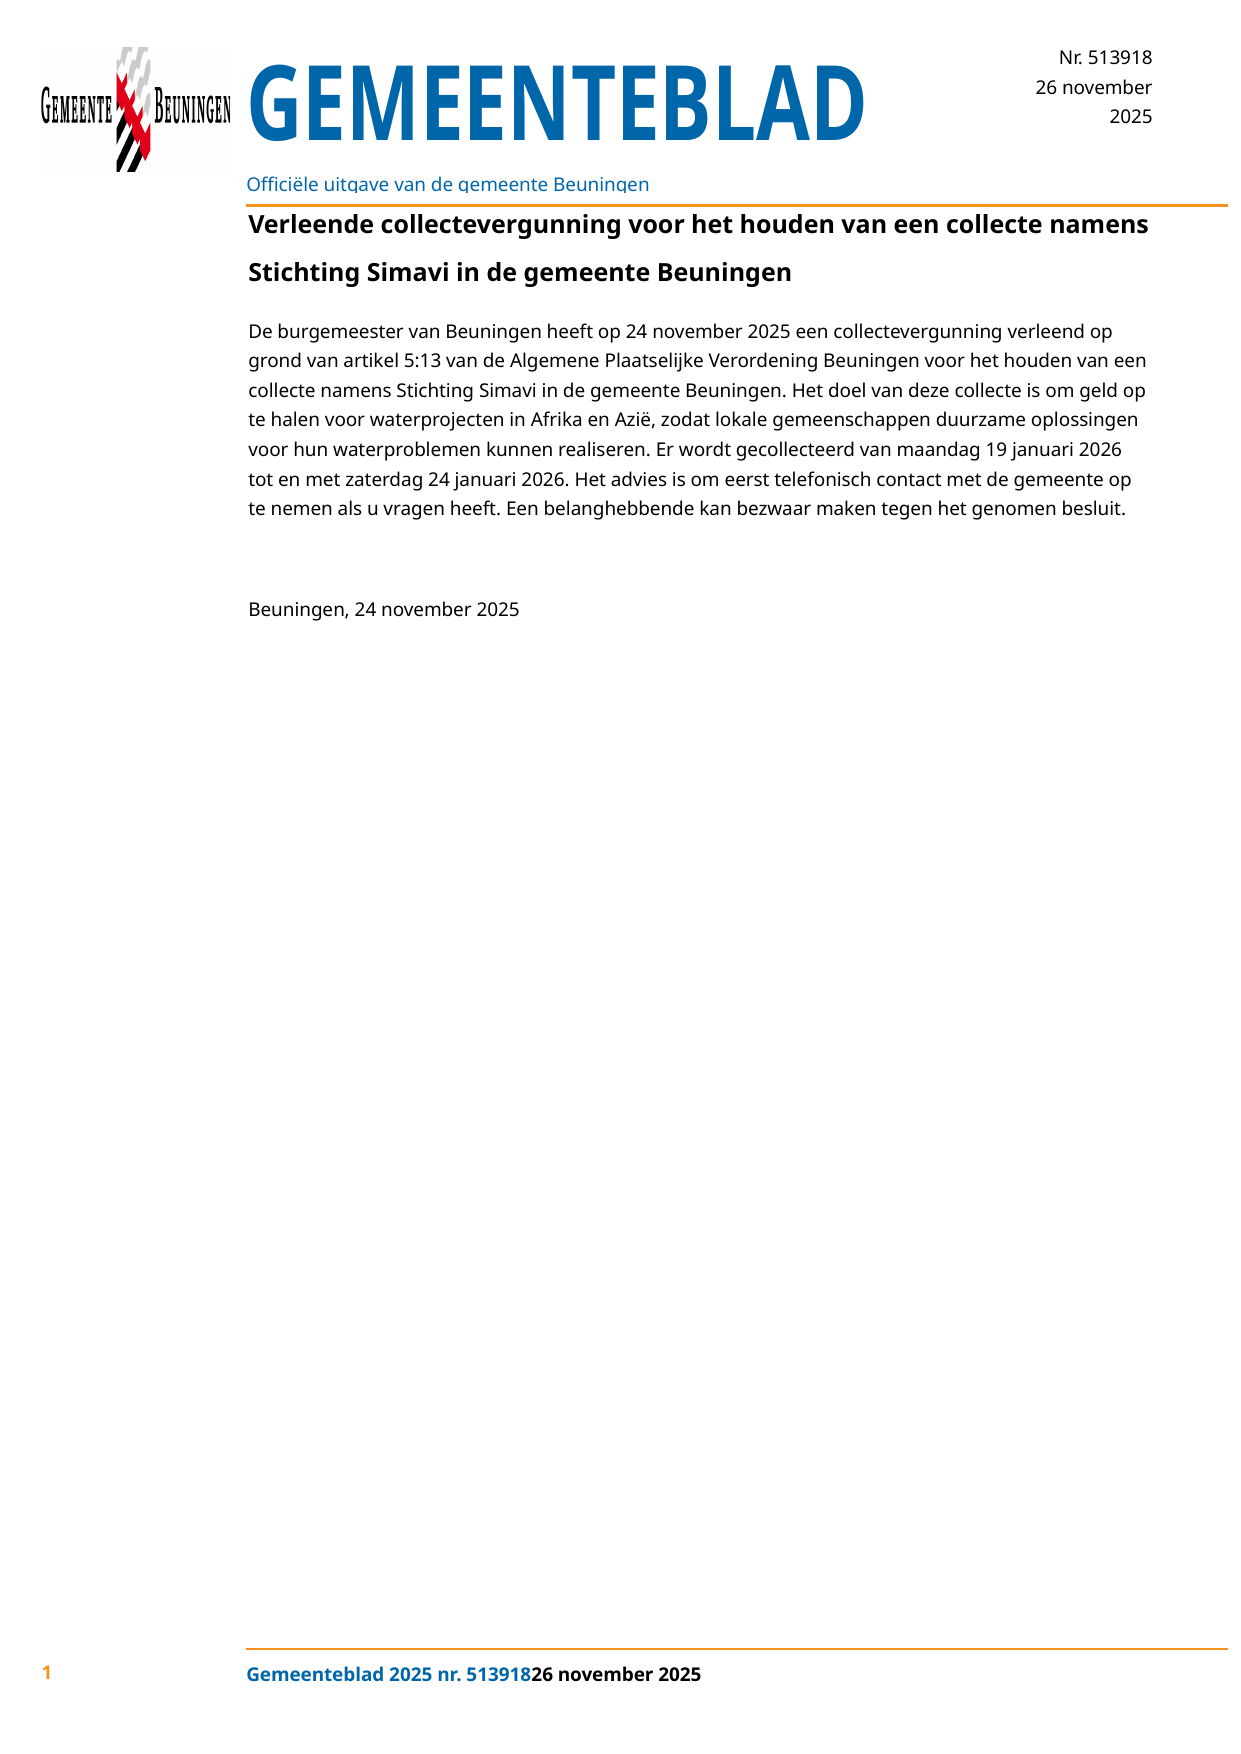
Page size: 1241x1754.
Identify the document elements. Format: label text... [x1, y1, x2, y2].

text Beuningen, 24 november 2025 [248, 596, 1152, 622]
text Verleende collectevergunning voor het houden van een collecte namens Stichting Simavi in de gemeente Beuningen [248, 207, 1152, 288]
picture [41, 47, 231, 172]
text De burgemeester van Beuningen heeft op 24 november 2025 een collectevergunning verleend op grond van artikel 5:13 van de Algemene Plaatselijke Verordening Beuningen voor het houden van een collecte namens Stichting Simavi in de gemeente Beuningen. Het doel van deze collecte is om geld op te halen voor waterprojecten in Afrika en Azië, zodat lokale gemeenschappen duurzame oplossingen voor hun waterproblemen kunnen realiseren. Er wordt gecollecteerd van maandag 19 januari 2026 tot en met zaterdag 24 januari 2026. Het advies is om eerst telefonisch contact met de gemeente op te nemen als u vragen heeft. Een belanghebbende kan bezwaar maken tegen het genomen besluit. [248, 318, 1152, 521]
